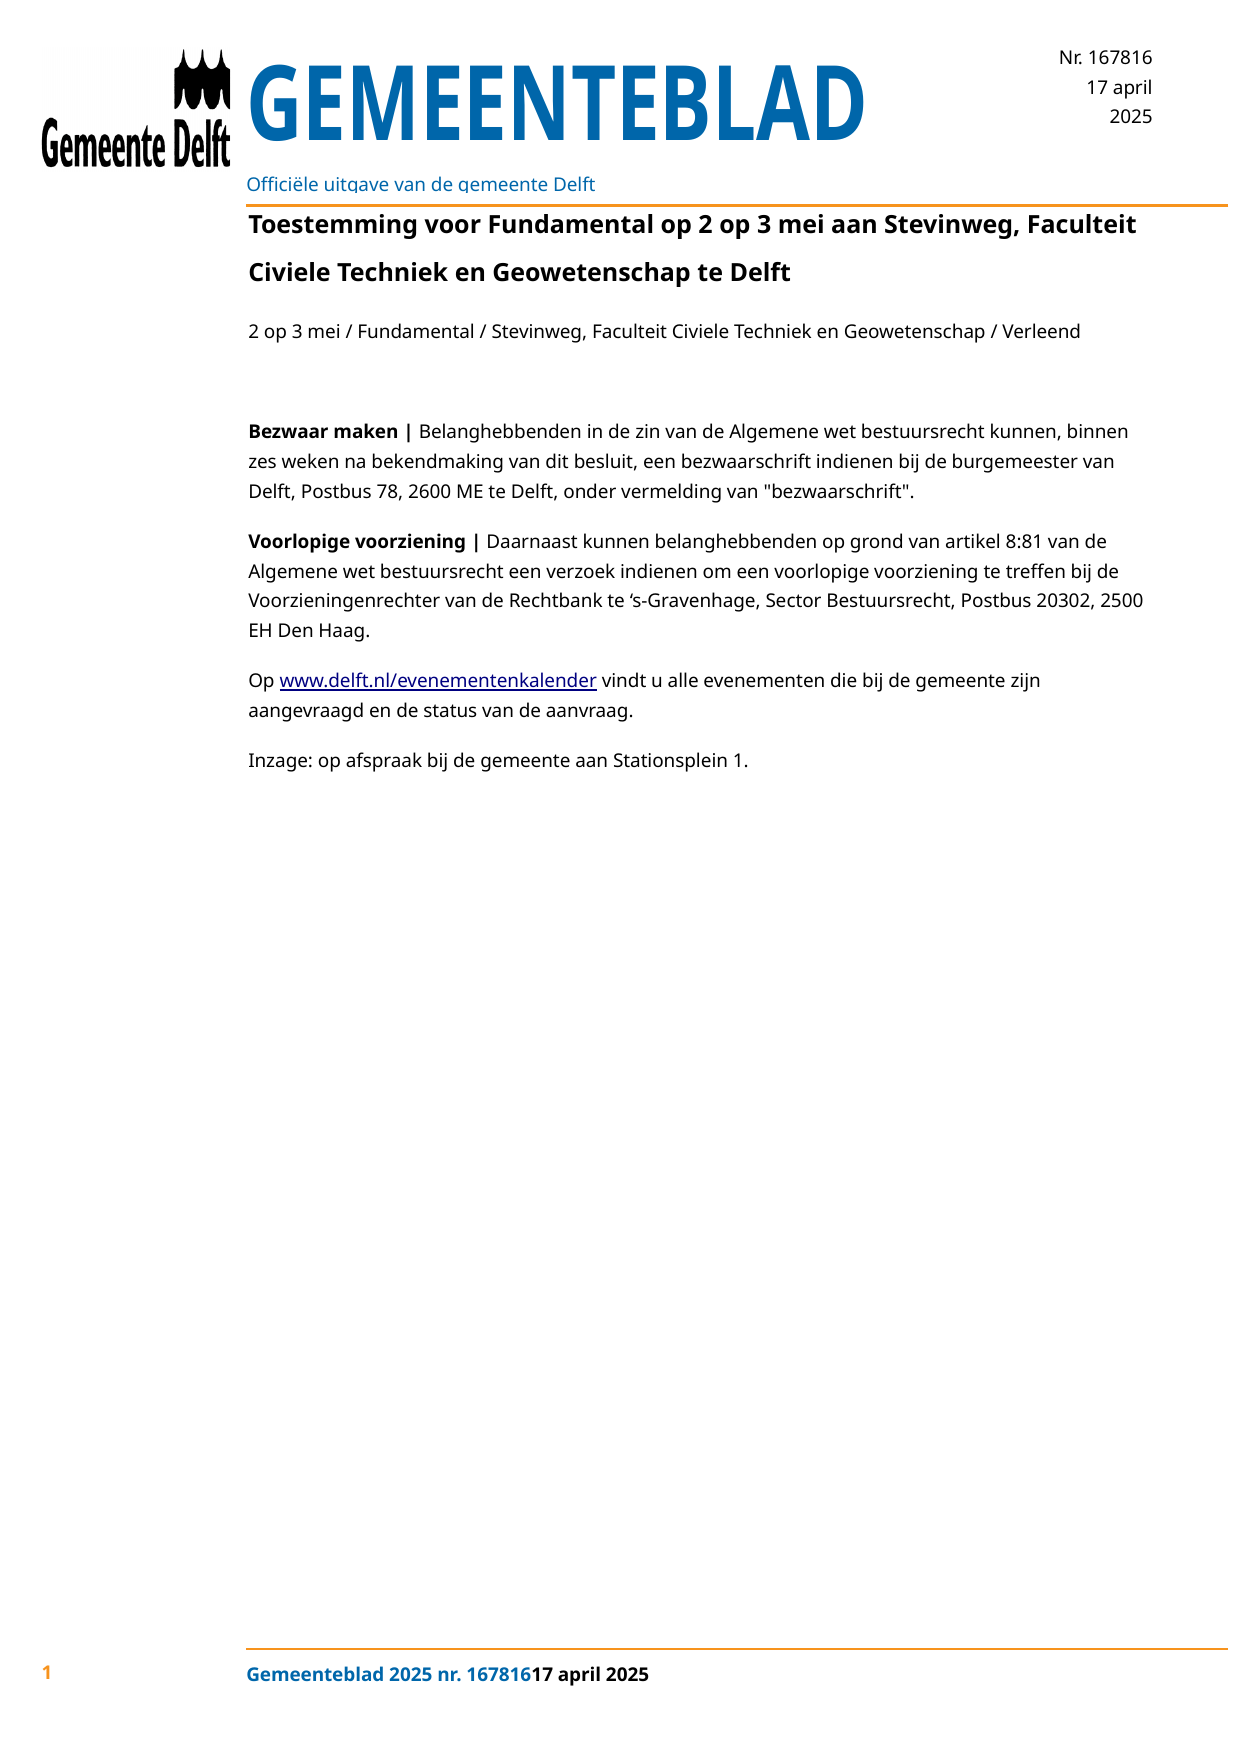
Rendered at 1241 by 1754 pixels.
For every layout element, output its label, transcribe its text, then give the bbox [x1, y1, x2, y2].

text Bezwaar maken | Belanghebbenden in de zin van de Algemene wet bestuursrecht kunnen, binnen zes weken na bekendmaking van dit besluit, een bezwaarschrift indienen bij de burgemeester van Delft, Postbus 78, 2600 ME te Delft, onder vermelding van "bezwaarschrift". [248, 419, 1152, 504]
text Op www.delft.nl/evenementenkalender vindt u alle evenementen die bij de gemeente zijn aangevraagd en de status van de aanvraag. [248, 667, 1152, 723]
text 2 op 3 mei / Fundamental / Stevinweg, Faculteit Civiele Techniek en Geowetenschap / Verleend [248, 318, 1152, 344]
text Toestemming voor Fundamental op 2 op 3 mei aan Stevinweg, Faculteit Civiele Techniek en Geowetenschap te Delft [248, 207, 1152, 288]
text Voorlopige voorziening | Daarnaast kunnen belanghebbenden op grond van artikel 8:81 van de Algemene wet bestuursrecht een verzoek indienen om een voorlopige voorziening te treffen bij de Voorzieningenrechter van de Rechtbank te ‘s-Gravenhage, Sector Bestuursrecht, Postbus 20302, 2500 EH Den Haag. [248, 528, 1152, 643]
text Inzage: op afspraak bij de gemeente aan Stationsplein 1. [248, 747, 1152, 773]
picture [41, 47, 231, 172]
